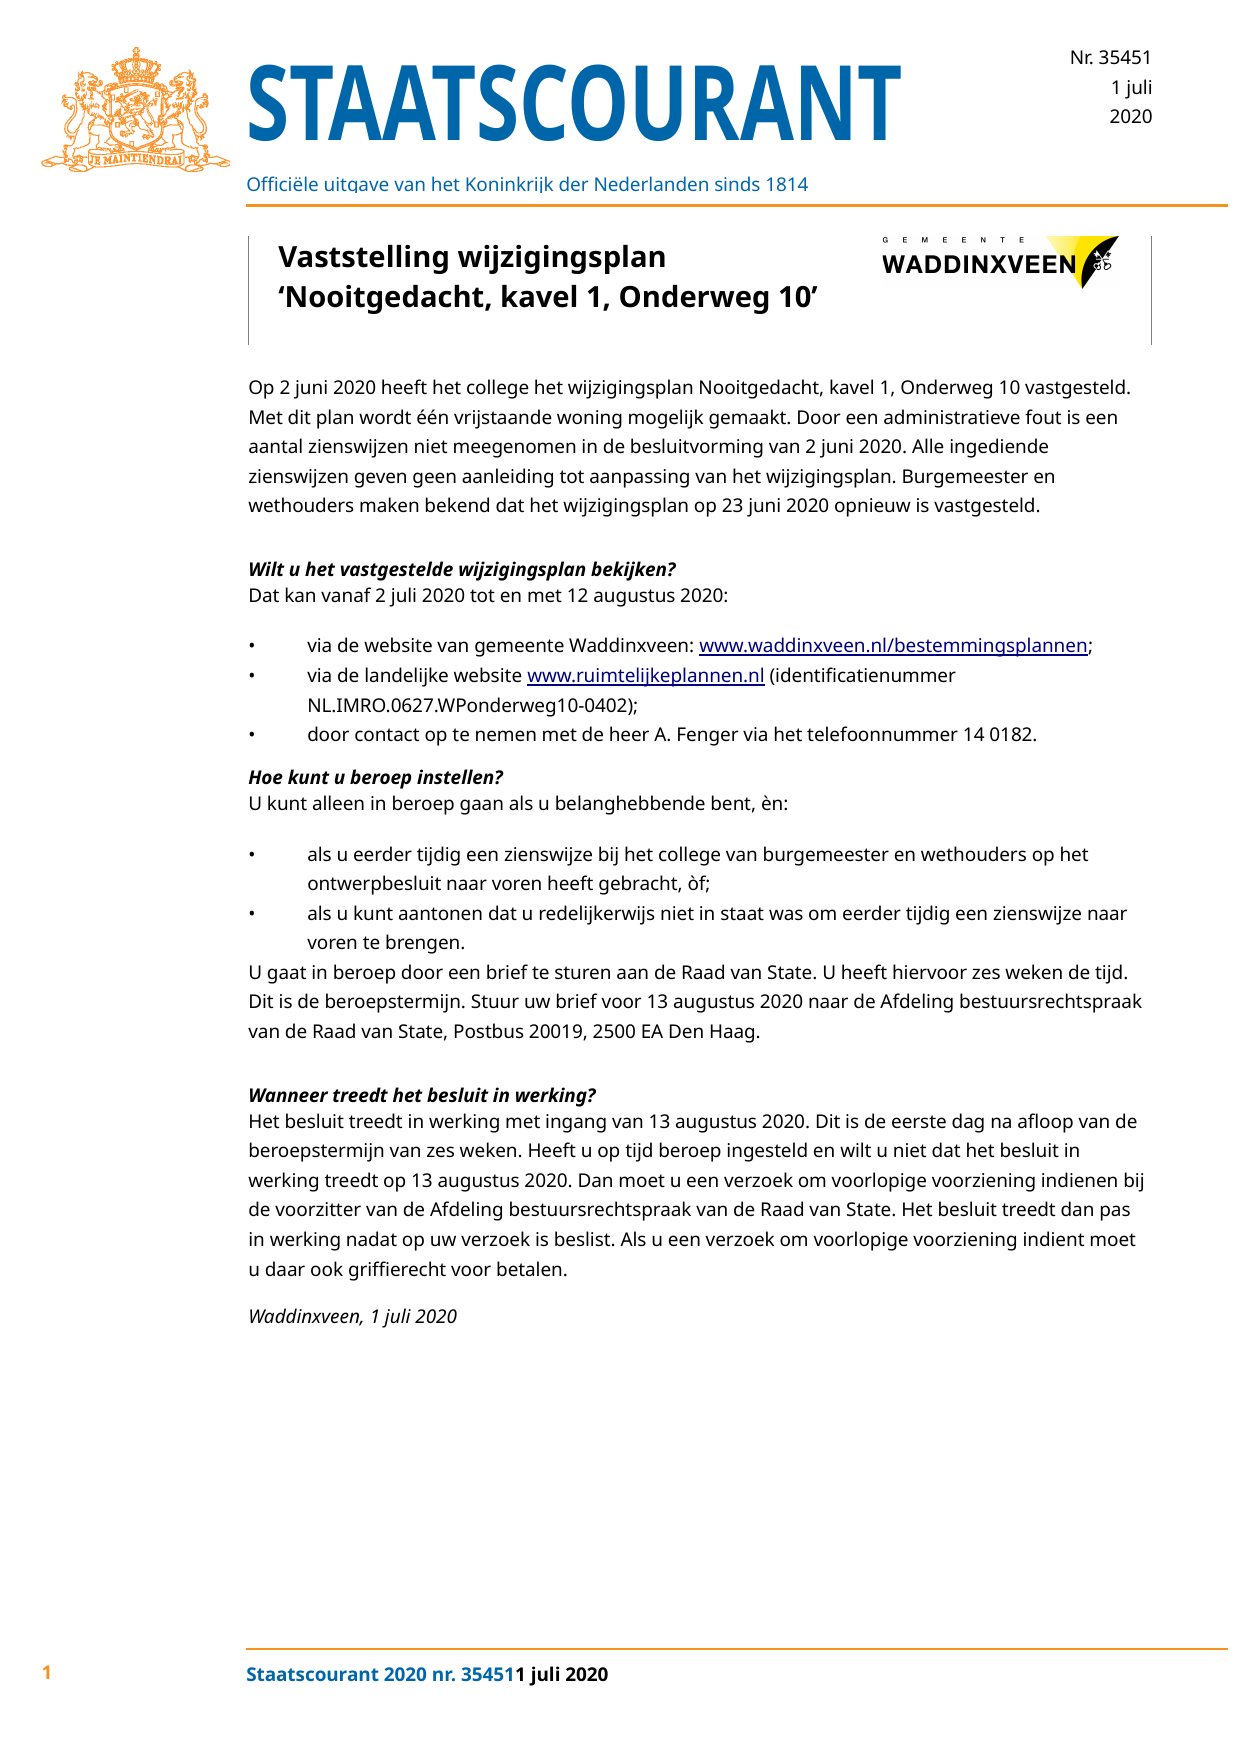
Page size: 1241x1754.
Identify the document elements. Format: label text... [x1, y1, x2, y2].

text U kunt alleen in beroep gaan als u belanghebbende bent, èn: [248, 790, 1152, 816]
list door contact op te nemen met de heer A. Fenger via het telefoonnummer 14 0182. [248, 721, 1152, 747]
picture [882, 236, 1119, 289]
text Waddinxveen, 1 juli 2020 [248, 1304, 1152, 1329]
table_header [850, 236, 1151, 345]
list als u eerder tijdig een zienswijze bij het college van burgemeester en wethouders op het ontwerpbesluit naar voren heeft gebracht, òf; [248, 841, 1152, 896]
text Hoe kunt u beroep instellen? [248, 764, 1152, 790]
text Dat kan vanaf 2 juli 2020 tot en met 12 augustus 2020: [248, 582, 1152, 608]
text U gaat in beroep door een brief te sturen aan de Raad van State. U heeft hiervoor zes weken de tijd. Dit is de beroepstermijn. Stuur uw brief voor 13 augustus 2020 naar de Afdeling bestuursrechtspraak van de Raad van State, Postbus 20019, 2500 EA Den Haag. [248, 959, 1152, 1044]
picture [41, 47, 231, 172]
text Wilt u het vastgestelde wijzigingsplan bekijken? [248, 557, 1152, 582]
list als u kunt aantonen dat u redelijkerwijs niet in staat was om eerder tijdig een zienswijze naar voren te brengen. [248, 900, 1152, 955]
text Het besluit treedt in werking met ingang van 13 augustus 2020. Dit is de eerste dag na afloop van de beroepstermijn van zes weken. Heeft u op tijd beroep ingesteld en wilt u niet dat het besluit in werking treedt op 13 augustus 2020. Dan moet u een verzoek om voorlopige voorziening indienen bij de voorzitter van de Afdeling bestuursrechtspraak van de Raad van State. Het besluit treedt dan pas in werking nadat op uw verzoek is beslist. Als u een verzoek om voorlopige voorziening indient moet u daar ook griffierecht voor betalen. [248, 1108, 1152, 1282]
table_header Vaststelling wijzigingsplan ‘Nooitgedacht, kavel 1, Onderweg 10’ [249, 236, 850, 345]
list via de landelijke website www.ruimtelijkeplannen.nl (identificatienummer NL.IMRO.0627.WPonderweg10-0402); [248, 662, 1152, 718]
list via de website van gemeente Waddinxveen: www.waddinxveen.nl/bestemmingsplannen; [248, 633, 1152, 658]
text Op 2 juni 2020 heeft het college het wijzigingsplan Nooitgedacht, kavel 1, Onderweg 10 vastgesteld. Met dit plan wordt één vrijstaande woning mogelijk gemaakt. Door een administratieve fout is een aantal zienswijzen niet meegenomen in de besluitvorming van 2 juni 2020. Alle ingediende zienswijzen geven geen aanleiding tot aanpassing van het wijzigingsplan. Burgemeester en wethouders maken bekend dat het wijzigingsplan op 23 juni 2020 opnieuw is vastgesteld. [248, 374, 1152, 518]
text Wanneer treedt het besluit in werking? [248, 1082, 1152, 1108]
